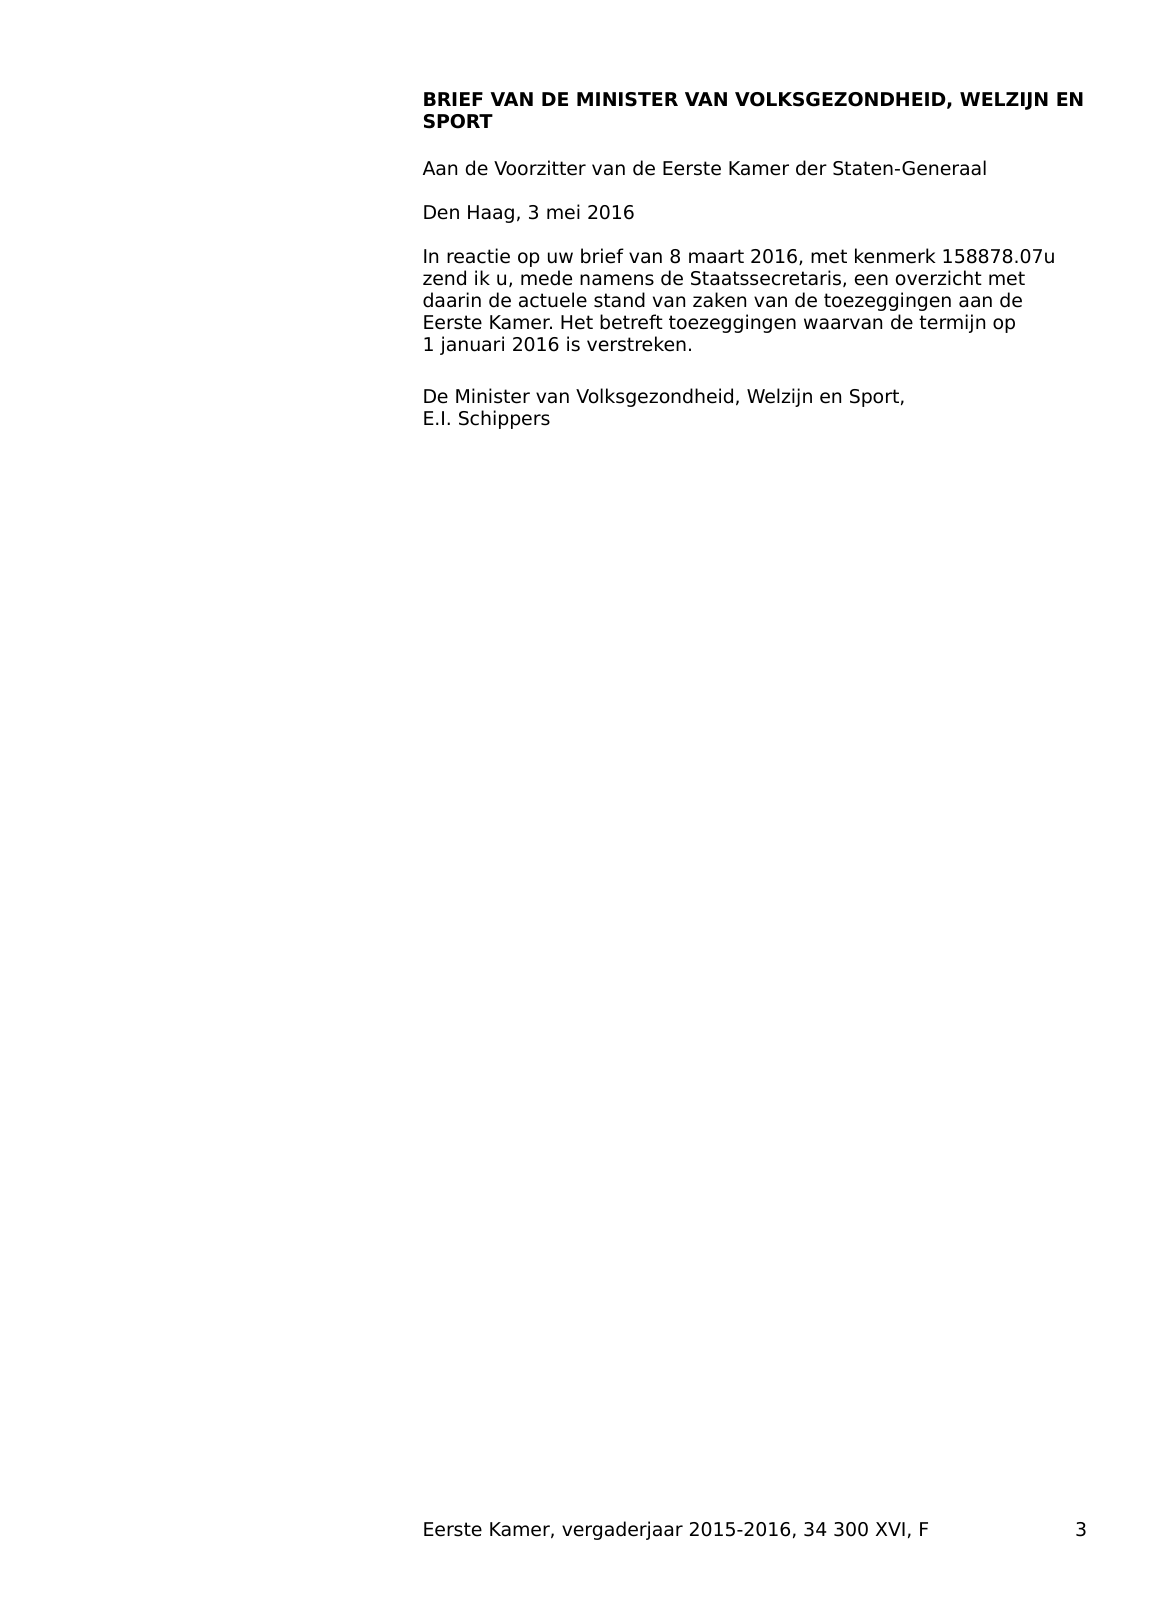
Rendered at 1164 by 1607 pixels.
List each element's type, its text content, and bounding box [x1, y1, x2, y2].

text Den Haag, 3 mei 2016 [422, 202, 1087, 224]
text Aan de Voorzitter van de Eerste Kamer der Staten-Generaal [422, 158, 1087, 180]
text De Minister van Volksgezondheid, Welzijn en Sport, E.I. Schippers [422, 386, 1087, 430]
text In reactie op uw brief van 8 maart 2016, met kenmerk 158878.07u zend ik u, mede namens de Staatssecretaris, een overzicht met daarin de actuele stand van zaken van de toezeggingen aan de Eerste Kamer. Het betreft toezeggingen waarvan de termijn op 1 januari 2016 is verstreken. [422, 246, 1087, 356]
subtitle BRIEF VAN DE MINISTER VAN VOLKSGEZONDHEID, WELZIJN EN SPORT [422, 89, 1087, 133]
